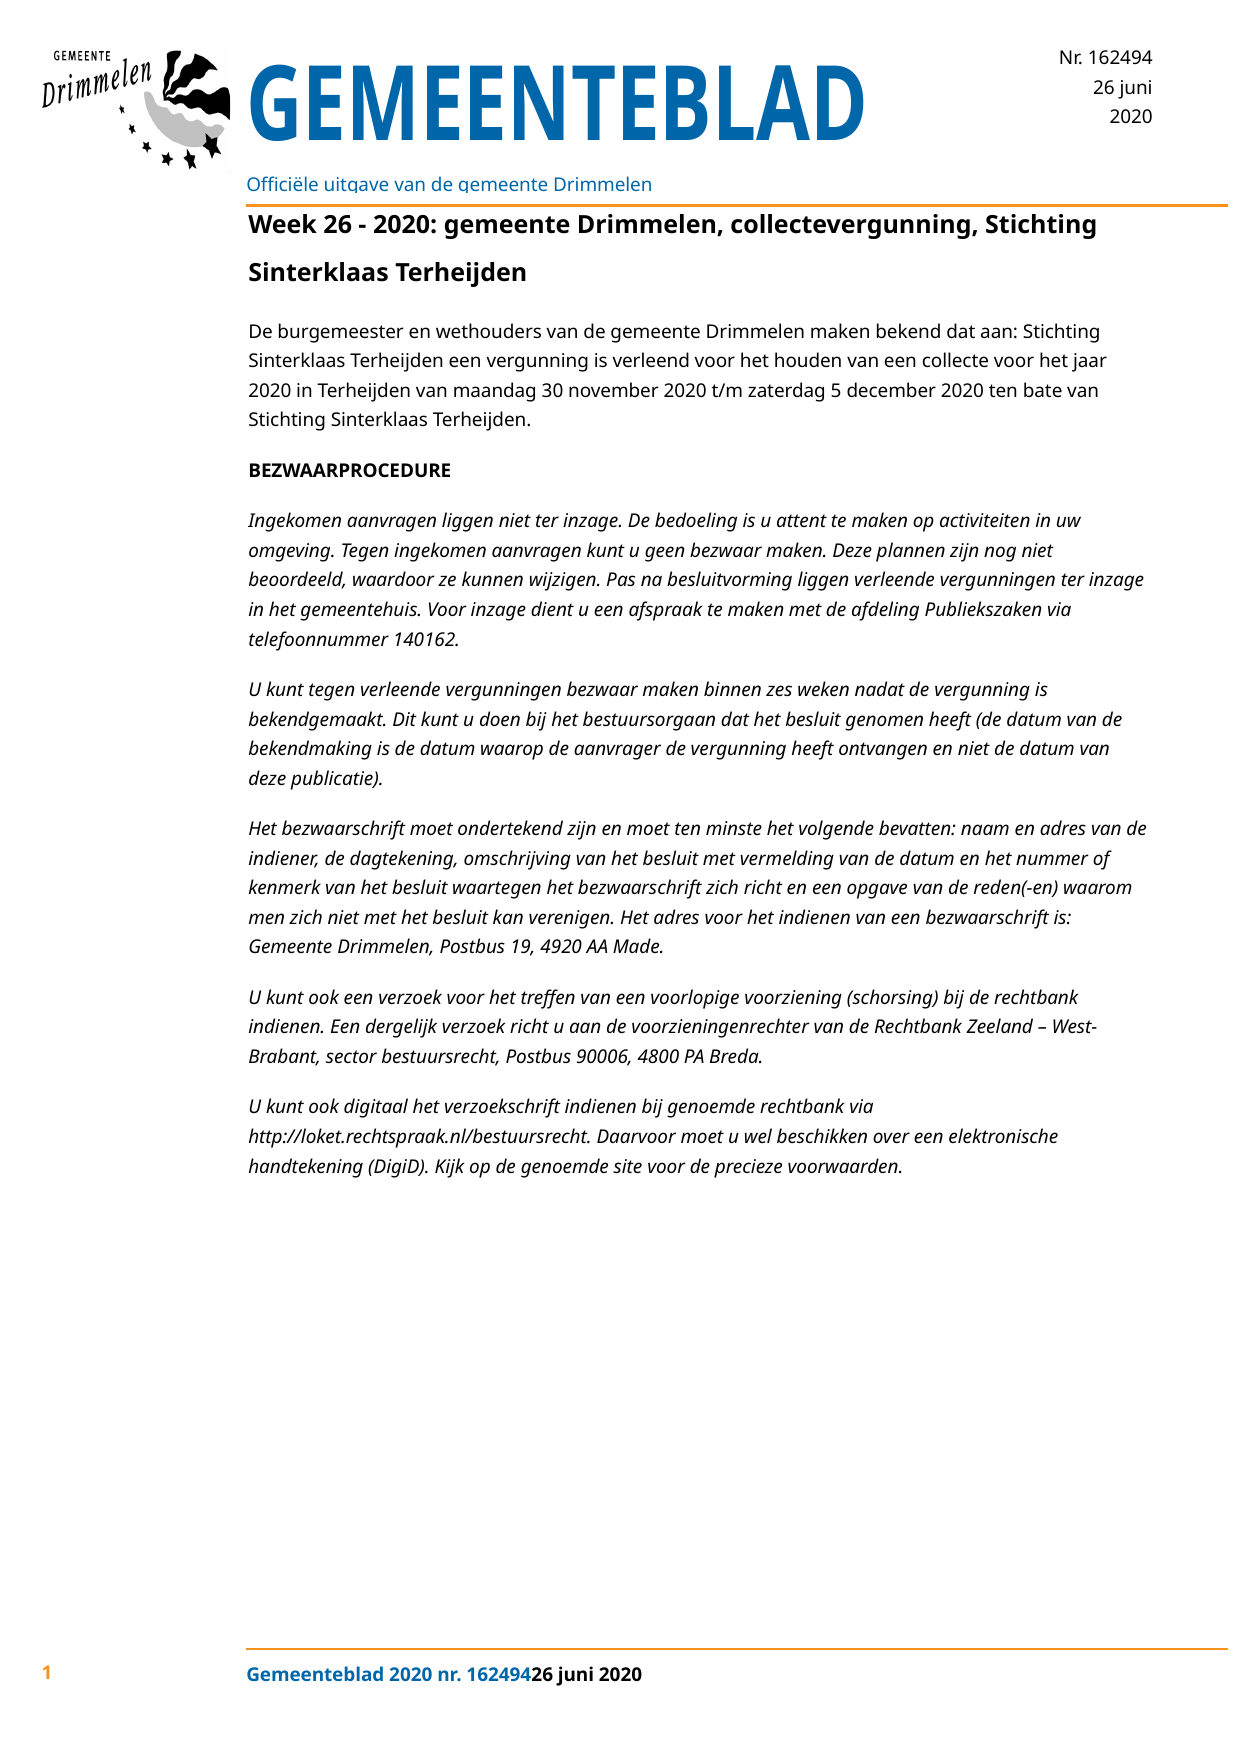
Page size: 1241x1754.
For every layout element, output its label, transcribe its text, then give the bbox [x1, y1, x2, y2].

text U kunt ook digitaal het verzoekschrift indienen bij genoemde rechtbank via http://loket.rechtspraak.nl/bestuursrecht. Daarvoor moet u wel beschikken over een elektronische handtekening (DigiD). Kijk op de genoemde site voor de precieze voorwaarden. [248, 1094, 1152, 1179]
text De burgemeester en wethouders van de gemeente Drimmelen maken bekend dat aan: Stichting Sinterklaas Terheijden een vergunning is verleend voor het houden van een collecte voor het jaar 2020 in Terheijden van maandag 30 november 2020 t/m zaterdag 5 december 2020 ten bate van Stichting Sinterklaas Terheijden. [248, 318, 1152, 432]
text Het bezwaarschrift moet ondertekend zijn en moet ten minste het volgende bevatten: naam en adres van de indiener, de dagtekening, omschrijving van het besluit met vermelding van de datum en het nummer of kenmerk van het besluit waartegen het bezwaarschrift zich richt en een opgave van de reden(-en) waarom men zich niet met het besluit kan verenigen. Het adres voor het indienen van een bezwaarschrift is: Gemeente Drimmelen, Postbus 19, 4920 AA Made. [248, 815, 1152, 959]
text Ingekomen aanvragen liggen niet ter inzage. De bedoeling is u attent te maken op activiteiten in uw omgeving. Tegen ingekomen aanvragen kunt u geen bezwaar maken. Deze plannen zijn nog niet beoordeeld, waardoor ze kunnen wijzigen. Pas na besluitvorming liggen verleende vergunningen ter inzage in het gemeentehuis. Voor inzage dient u een afspraak te maken met de afdeling Publiekszaken via telefoonnummer 140162. [248, 507, 1152, 652]
text Week 26 - 2020: gemeente Drimmelen, collectevergunning, Stichting Sinterklaas Terheijden [248, 207, 1152, 288]
text U kunt ook een verzoek voor het treffen van een voorlopige voorziening (schorsing) bij de rechtbank indienen. Een dergelijk verzoek richt u aan de voorzieningenrechter van de Rechtbank Zeeland – West-Brabant, sector bestuursrecht, Postbus 90006, 4800 PA Breda. [248, 984, 1152, 1069]
picture [41, 47, 231, 172]
text BEZWAARPROCEDURE [248, 457, 1152, 483]
text U kunt tegen verleende vergunningen bezwaar maken binnen zes weken nadat de vergunning is bekendgemaakt. Dit kunt u doen bij het bestuursorgaan dat het besluit genomen heeft (de datum van de bekendmaking is de datum waarop de aanvrager de vergunning heeft ontvangen en niet de datum van deze publicatie). [248, 676, 1152, 791]
